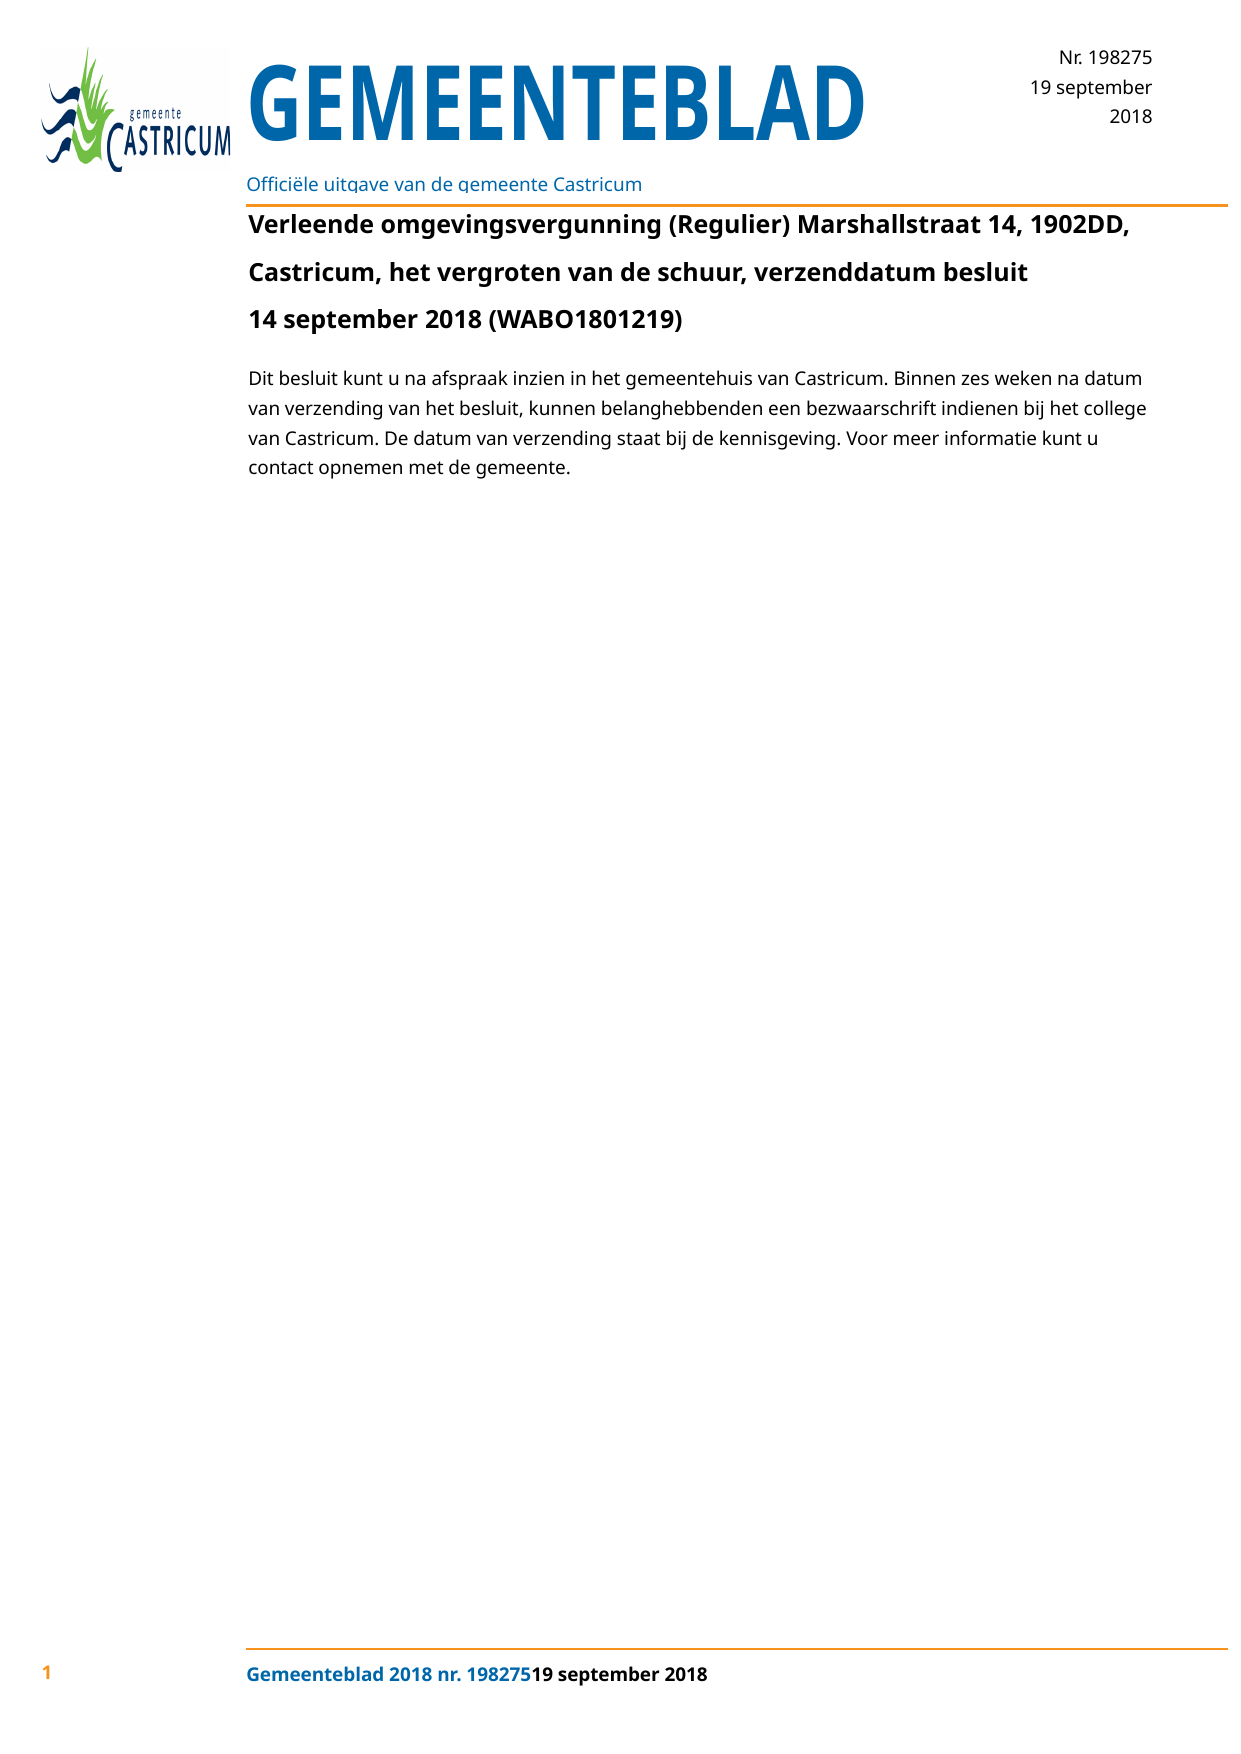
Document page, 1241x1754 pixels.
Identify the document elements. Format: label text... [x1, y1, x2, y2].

text Verleende omgevingsvergunning (Regulier) Marshallstraat 14, 1902DD, Castricum, het vergroten van de schuur, verzenddatum besluit 14 september 2018 (WABO1801219) [248, 207, 1152, 336]
picture [41, 47, 231, 172]
text Dit besluit kunt u na afspraak inzien in het gemeentehuis van Castricum. Binnen zes weken na datum van verzending van het besluit, kunnen belanghebbenden een bezwaarschrift indienen bij het college van Castricum. De datum van verzending staat bij de kennisgeving. Voor meer informatie kunt u contact opnemen met de gemeente. [248, 366, 1152, 480]
